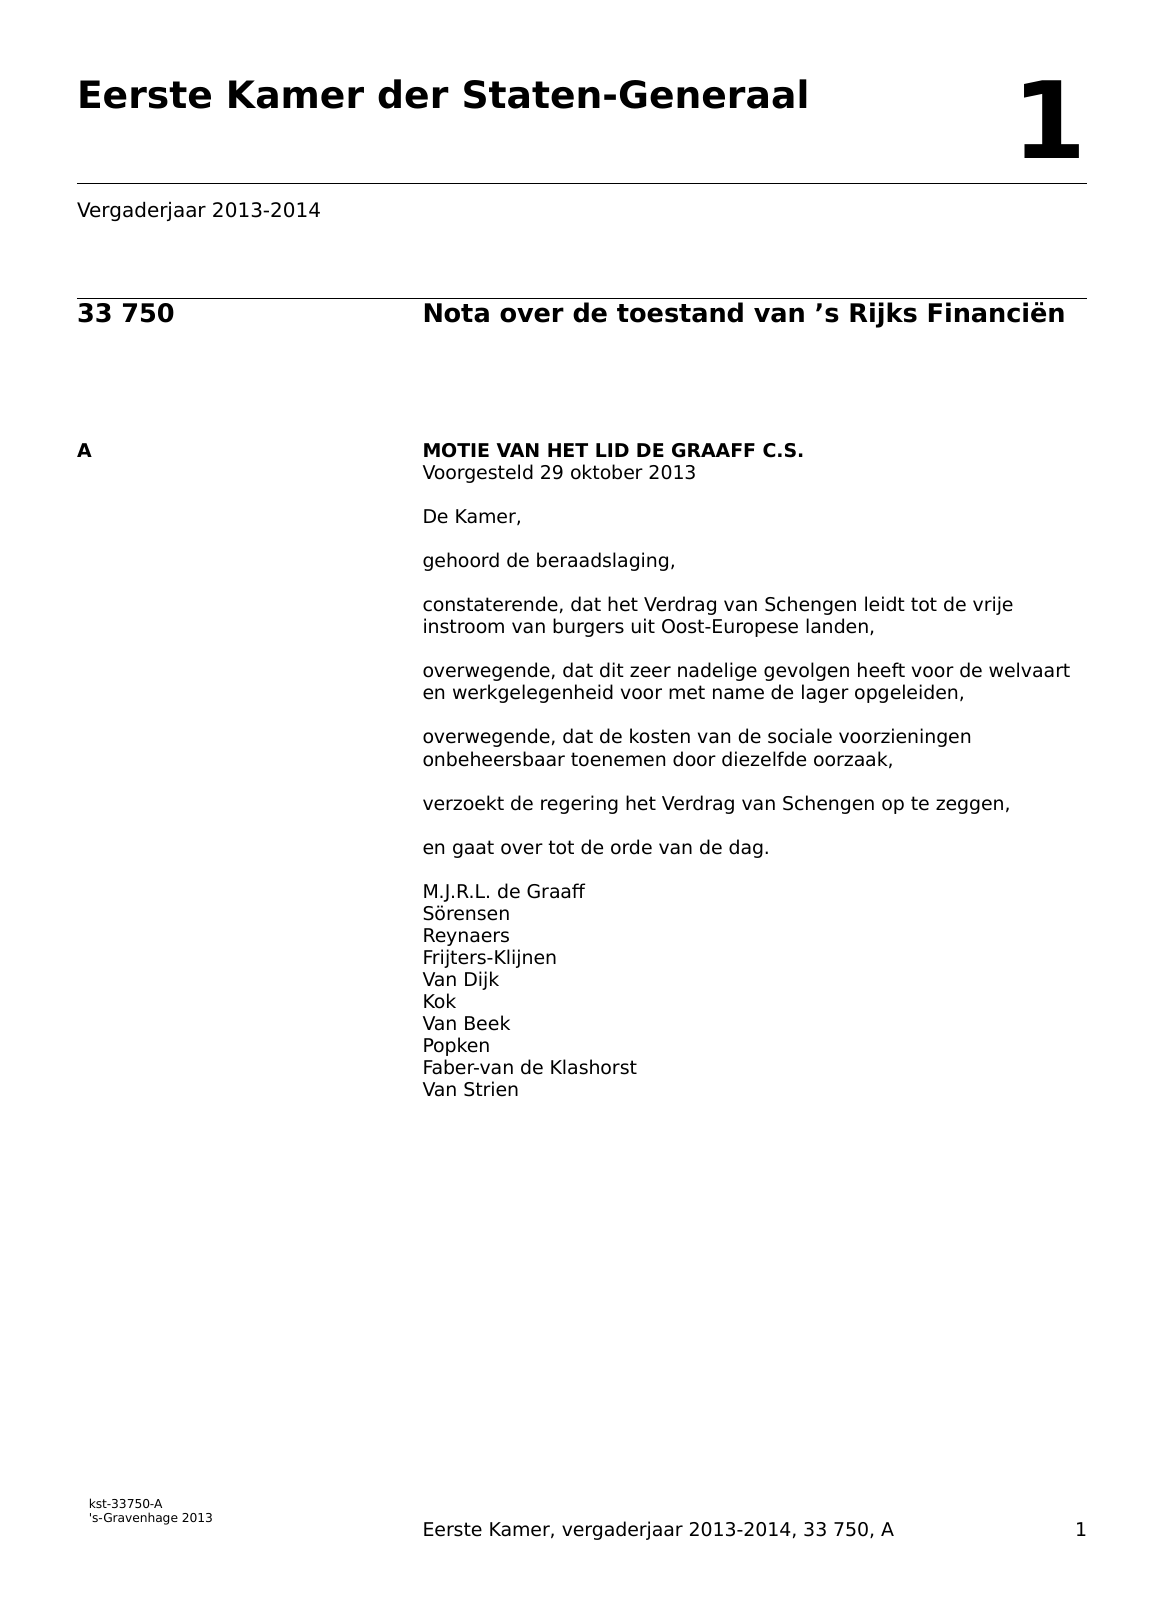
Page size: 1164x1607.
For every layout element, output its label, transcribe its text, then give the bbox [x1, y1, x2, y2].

text Sörensen [422, 903, 1087, 925]
text overwegende, dat de kosten van de sociale voorzieningen onbeheersbaar toenemen door diezelfde oorzaak, [422, 726, 1087, 770]
text Van Strien [422, 1079, 1087, 1101]
text Popken [422, 1035, 1087, 1057]
table_cell Vergaderjaar 2013-2014 [77, 184, 1087, 298]
text Faber-van de Klashorst [422, 1057, 1087, 1079]
text Van Beek [422, 1013, 1087, 1035]
text overwegende, dat dit zeer nadelige gevolgen heeft voor de welvaart en werkgelegenheid voor met name de lager opgeleiden, [422, 660, 1087, 704]
text en gaat over tot de orde van de dag. [422, 837, 1087, 859]
text Van Dijk [422, 969, 1087, 991]
subtitle 33 750 Nota over de toestand van ’s Rijks Financiën [77, 299, 1087, 329]
text gehoord de beraadslaging, [422, 550, 1087, 572]
table_header 1 [886, 59, 1087, 183]
text verzoekt de regering het Verdrag van Schengen op te zeggen, [422, 793, 1087, 814]
text Reynaers [422, 925, 1087, 947]
text kst-33750-A [88, 1497, 323, 1511]
text De Kamer, [422, 506, 1087, 528]
text Frijters-Klijnen [422, 947, 1087, 969]
table_header Eerste Kamer der Staten-Generaal [77, 59, 886, 183]
text M.J.R.L. de Graaff [422, 881, 1087, 903]
text Kok [422, 991, 1087, 1013]
text constaterende, dat het Verdrag van Schengen leidt tot de vrije instroom van burgers uit Oost-Europese landen, [422, 594, 1087, 638]
text Voorgesteld 29 oktober 2013 [422, 462, 1087, 484]
subtitle A MOTIE VAN HET LID DE GRAAFF C.S. [77, 440, 1087, 462]
text 's-Gravenhage 2013 [88, 1511, 323, 1525]
